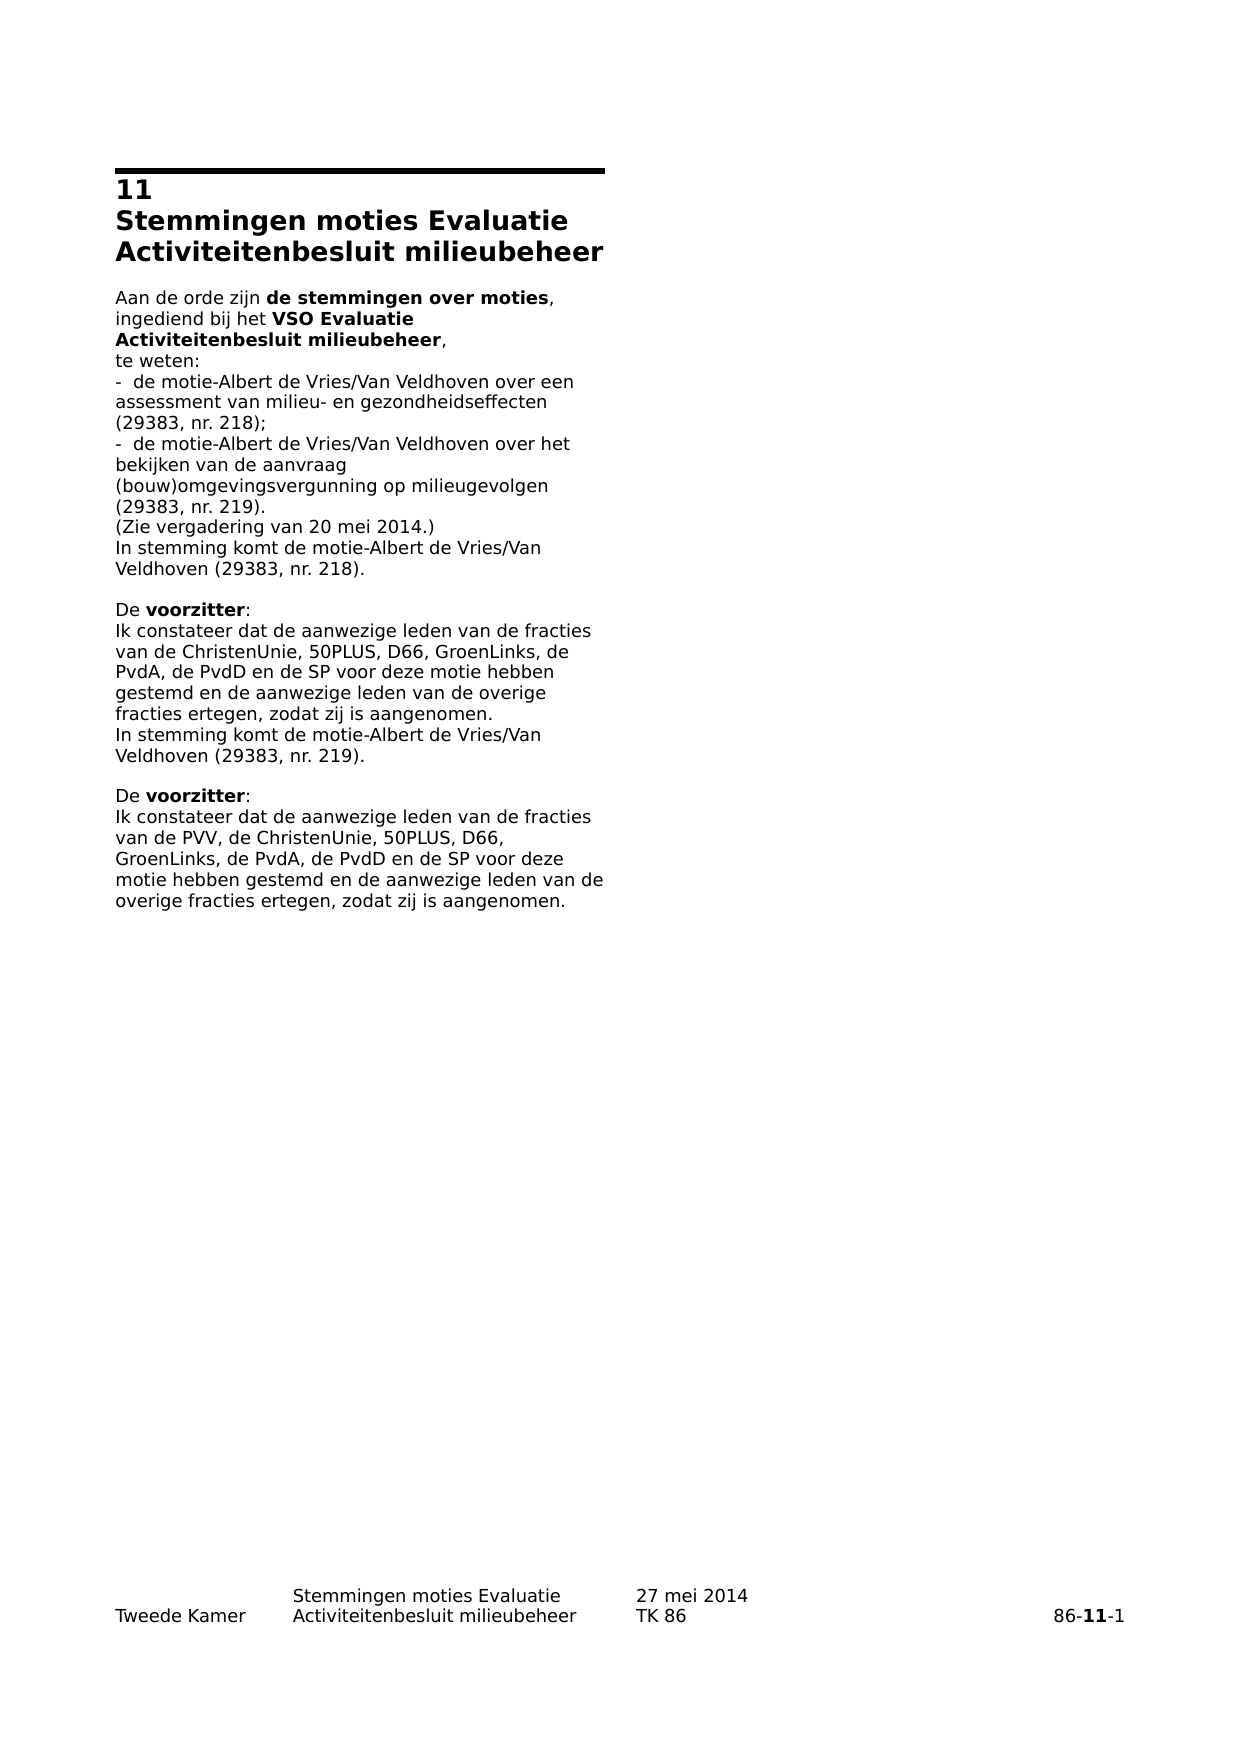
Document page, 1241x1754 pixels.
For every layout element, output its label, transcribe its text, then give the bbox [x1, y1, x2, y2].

list de motie-Albert de Vries/Van Veldhoven over het bekijken van de aanvraag (bouw)omgevingsvergunning op milieugevolgen (29383, nr. 219). [115, 434, 605, 517]
text In stemming komt de motie-Albert de Vries/Van Veldhoven (29383, nr. 219). [115, 725, 605, 766]
text Ik constateer dat de aanwezige leden van de fracties van de ChristenUnie, 50PLUS, D66, GroenLinks, de PvdA, de PvdD en de SP voor deze motie hebben gestemd en de aanwezige leden van de overige fracties ertegen, zodat zij is aangenomen. [115, 621, 605, 725]
title 11 Stemmingen moties Evaluatie Activiteitenbesluit milieubeheer [115, 174, 605, 268]
text Ik constateer dat de aanwezige leden van de fracties van de PVV, de ChristenUnie, 50PLUS, D66, GroenLinks, de PvdA, de PvdD en de SP voor deze motie hebben gestemd en de aanwezige leden van de overige fracties ertegen, zodat zij is aangenomen. [115, 807, 605, 911]
text In stemming komt de motie-Albert de Vries/Van Veldhoven (29383, nr. 218). [115, 538, 605, 580]
text De voorzitter: [115, 600, 605, 621]
text De voorzitter: [115, 786, 605, 807]
list de motie-Albert de Vries/Van Veldhoven over een assessment van milieu- en gezondheidseffecten (29383, nr. 218); [115, 371, 605, 434]
text (Zie vergadering van 20 mei 2014.) [115, 517, 605, 538]
text Aan de orde zijn de stemmingen over moties, ingediend bij het VSO Evaluatie Activiteitenbesluit milieubeheer, [115, 288, 605, 351]
text te weten: [115, 351, 605, 371]
